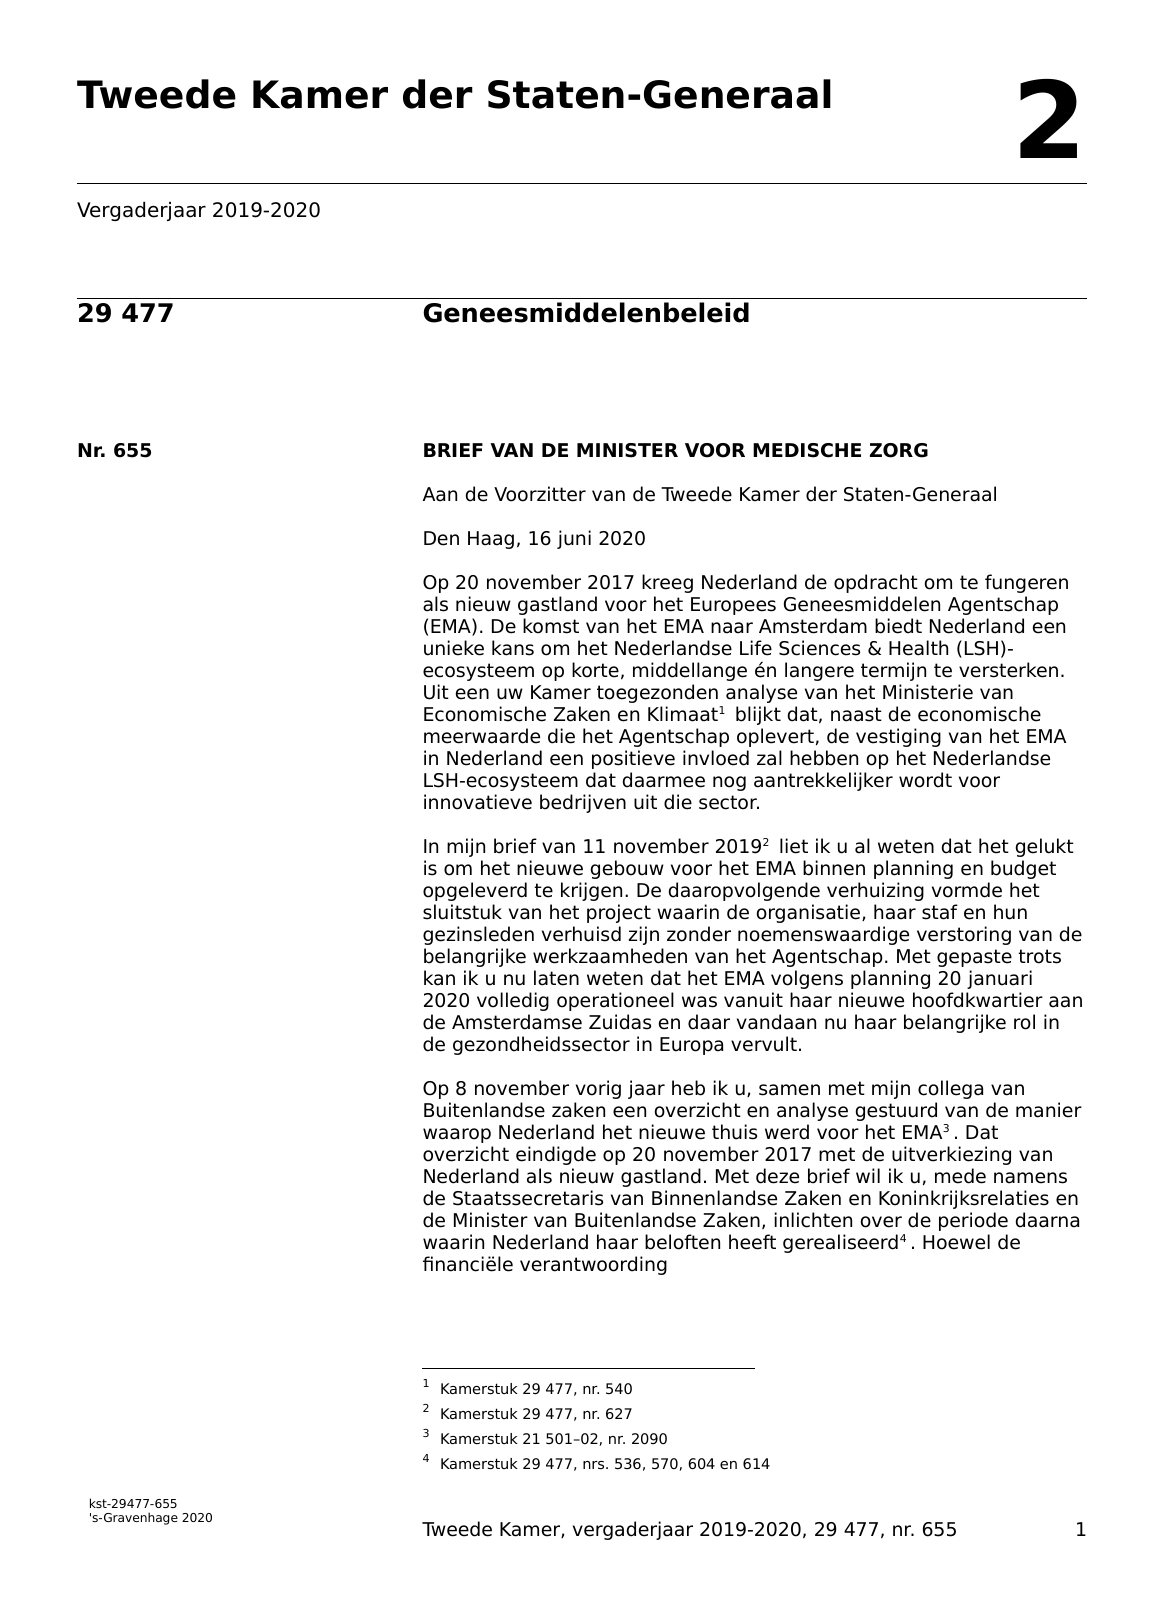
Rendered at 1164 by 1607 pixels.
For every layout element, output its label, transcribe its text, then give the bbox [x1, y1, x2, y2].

text Aan de Voorzitter van de Tweede Kamer der Staten-Generaal [422, 484, 1087, 506]
text In mijn brief van 11 november 2019 liet ik u al weten dat het gelukt is om het nieuwe gebouw voor het EMA binnen planning en budget opgeleverd te krijgen. De daaropvolgende verhuizing vormde het sluitstuk van het project waarin de organisatie, haar staf en hun gezinsleden verhuisd zijn zonder noemenswaardige verstoring van de belangrijke werkzaamheden van het Agentschap. Met gepaste trots kan ik u nu laten weten dat het EMA volgens planning 20 januari 2020 volledig operationeel was vanuit haar nieuwe hoofdkwartier aan de Amsterdamse Zuidas en daar vandaan nu haar belangrijke rol in de gezondheidssector in Europa vervult. [422, 836, 1087, 1056]
text Kamerstuk 21 501–02, nr. 2090 [422, 1427, 1087, 1449]
text Op 8 november vorig jaar heb ik u, samen met mijn collega van Buitenlandse zaken een overzicht en analyse gestuurd van de manier waarop Nederland het nieuwe thuis werd voor het EMA. Dat overzicht eindigde op 20 november 2017 met de uitverkiezing van Nederland als nieuw gastland. Met deze brief wil ik u, mede namens de Staatssecretaris van Binnenlandse Zaken en Koninkrijksrelaties en de Minister van Buitenlandse Zaken, inlichten over de periode daarna waarin Nederland haar beloften heeft gerealiseerd. Hoewel de financiële verantwoording [422, 1078, 1087, 1276]
subtitle Nr. 655 BRIEF VAN DE MINISTER VOOR MEDISCHE ZORG [77, 440, 1087, 462]
text Kamerstuk 29 477, nr. 627 [422, 1402, 1087, 1424]
table_cell Vergaderjaar 2019-2020 [77, 184, 1087, 298]
table_header Tweede Kamer der Staten-Generaal [77, 59, 886, 183]
text Kamerstuk 29 477, nr. 540 [422, 1377, 1087, 1399]
text Den Haag, 16 juni 2020 [422, 528, 1087, 550]
text Kamerstuk 29 477, nrs. 536, 570, 604 en 614 [422, 1452, 1087, 1474]
subtitle 29 477 Geneesmiddelenbeleid [77, 299, 1087, 329]
table_header 2 [886, 59, 1087, 183]
text kst-29477-655 [88, 1497, 323, 1511]
text Op 20 november 2017 kreeg Nederland de opdracht om te fungeren als nieuw gastland voor het Europees Geneesmiddelen Agentschap (EMA). De komst van het EMA naar Amsterdam biedt Nederland een unieke kans om het Nederlandse Life Sciences & Health (LSH)-ecosysteem op korte, middellange én langere termijn te versterken. Uit een uw Kamer toegezonden analyse van het Ministerie van Economische Zaken en Klimaat blijkt dat, naast de economische meerwaarde die het Agentschap oplevert, de vestiging van het EMA in Nederland een positieve invloed zal hebben op het Nederlandse LSH-ecosysteem dat daarmee nog aantrekkelijker wordt voor innovatieve bedrijven uit die sector. [422, 572, 1087, 814]
text 's-Gravenhage 2020 [88, 1511, 323, 1525]
